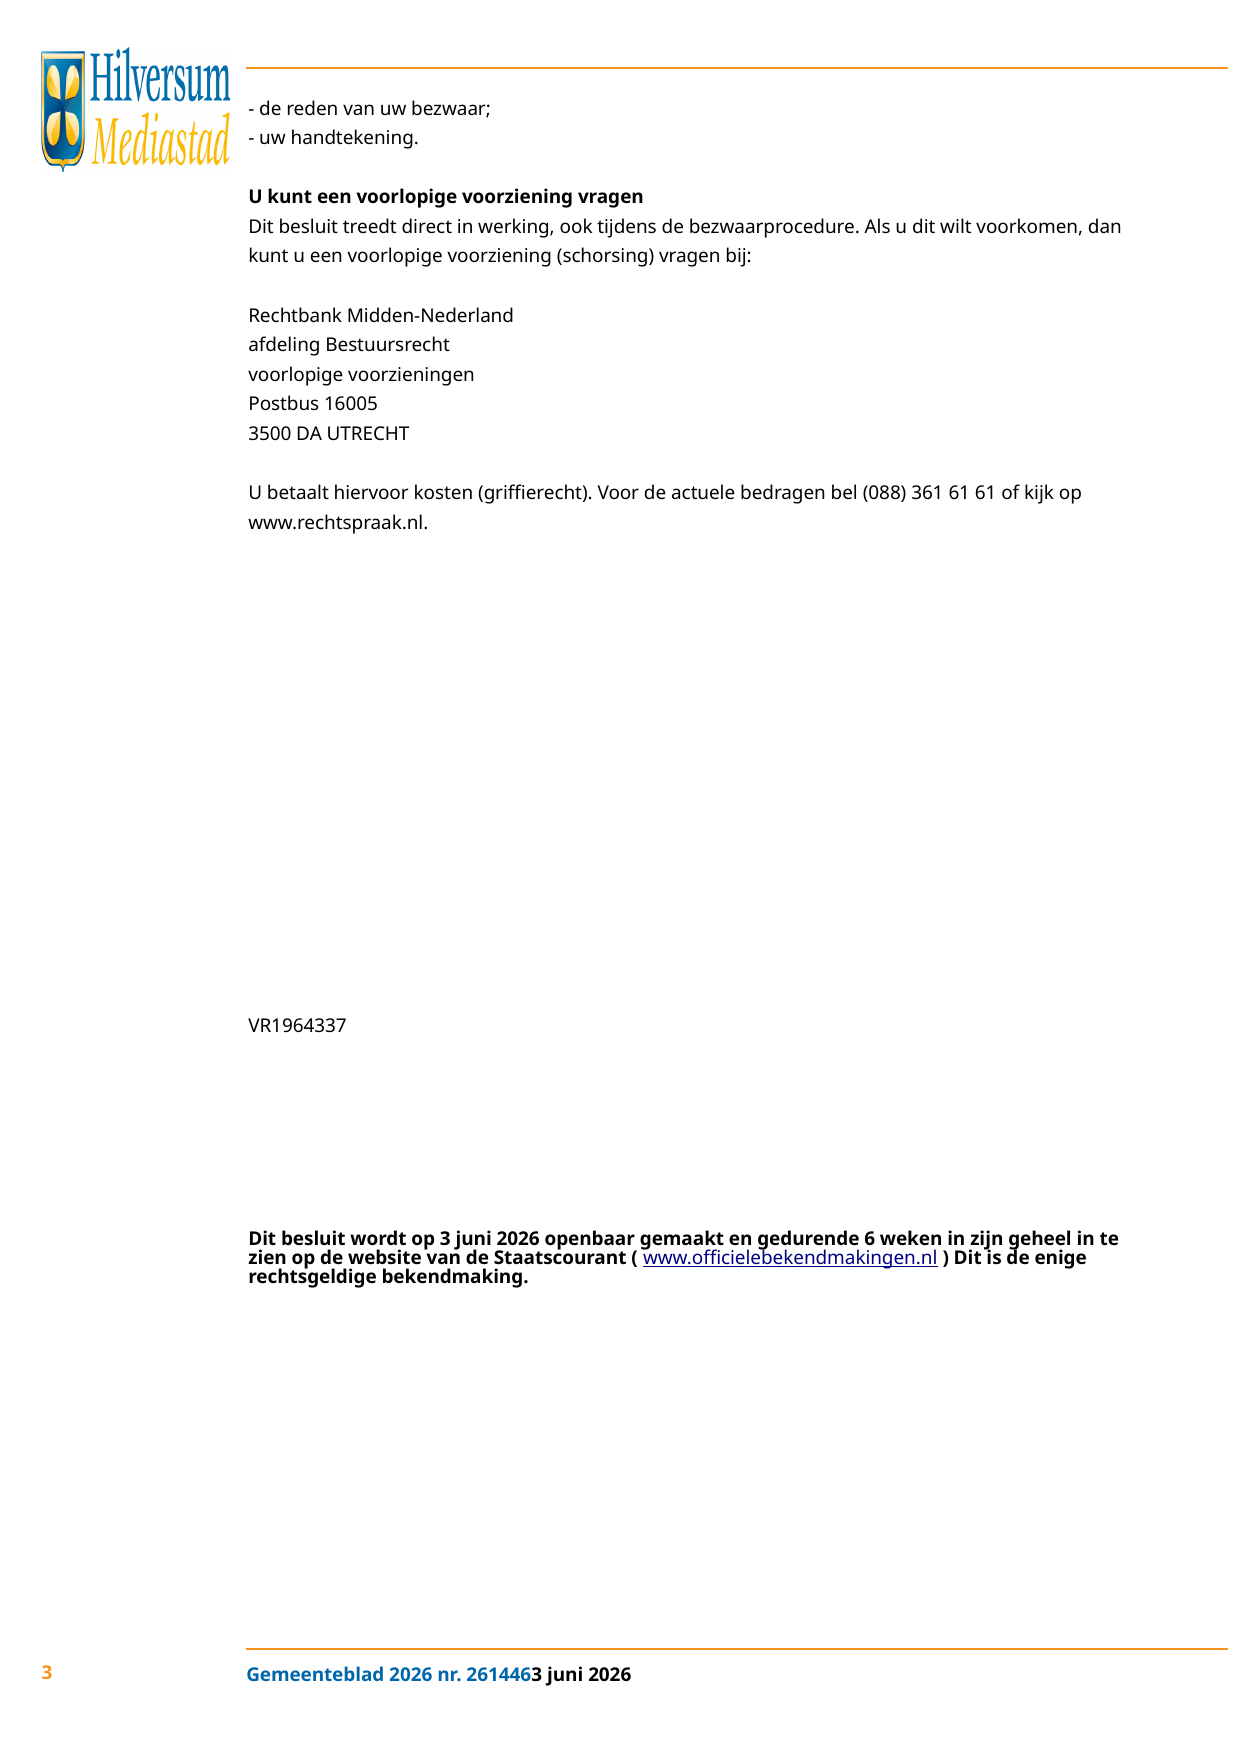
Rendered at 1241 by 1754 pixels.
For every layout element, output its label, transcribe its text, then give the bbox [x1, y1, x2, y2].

text 3500 DA UTRECHT [248, 420, 1152, 446]
text U kunt een voorlopige voorziening vragen [248, 183, 1152, 209]
text - uw handtekening. [248, 124, 1152, 150]
text afdeling Bestuursrecht [248, 331, 1152, 357]
text Rechtbank Midden-Nederland [248, 302, 1152, 328]
picture [41, 47, 231, 172]
text Dit besluit wordt op 3 juni 2026 openbaar gemaakt en gedurende 6 weken in zijn geheel in te zien op de website van de Staatscourant ( www.officielebekendmakingen.nl ) Dit is de enige rechtsgeldige bekendmaking. [248, 1229, 1152, 1287]
text Postbus 16005 [248, 391, 1152, 416]
text VR1964337 [248, 1012, 1152, 1038]
text Dit besluit treedt direct in werking, ook tijdens de bezwaarprocedure. Als u dit wilt voorkomen, dan kunt u een voorlopige voorziening (schorsing) vragen bij: [248, 213, 1152, 268]
text - de reden van uw bezwaar; [248, 95, 1152, 121]
text U betaalt hiervoor kosten (griffierecht). Voor de actuele bedragen bel (088) 361 61 61 of kijk op www.rechtspraak.nl. [248, 479, 1152, 535]
text voorlopige voorzieningen [248, 361, 1152, 387]
